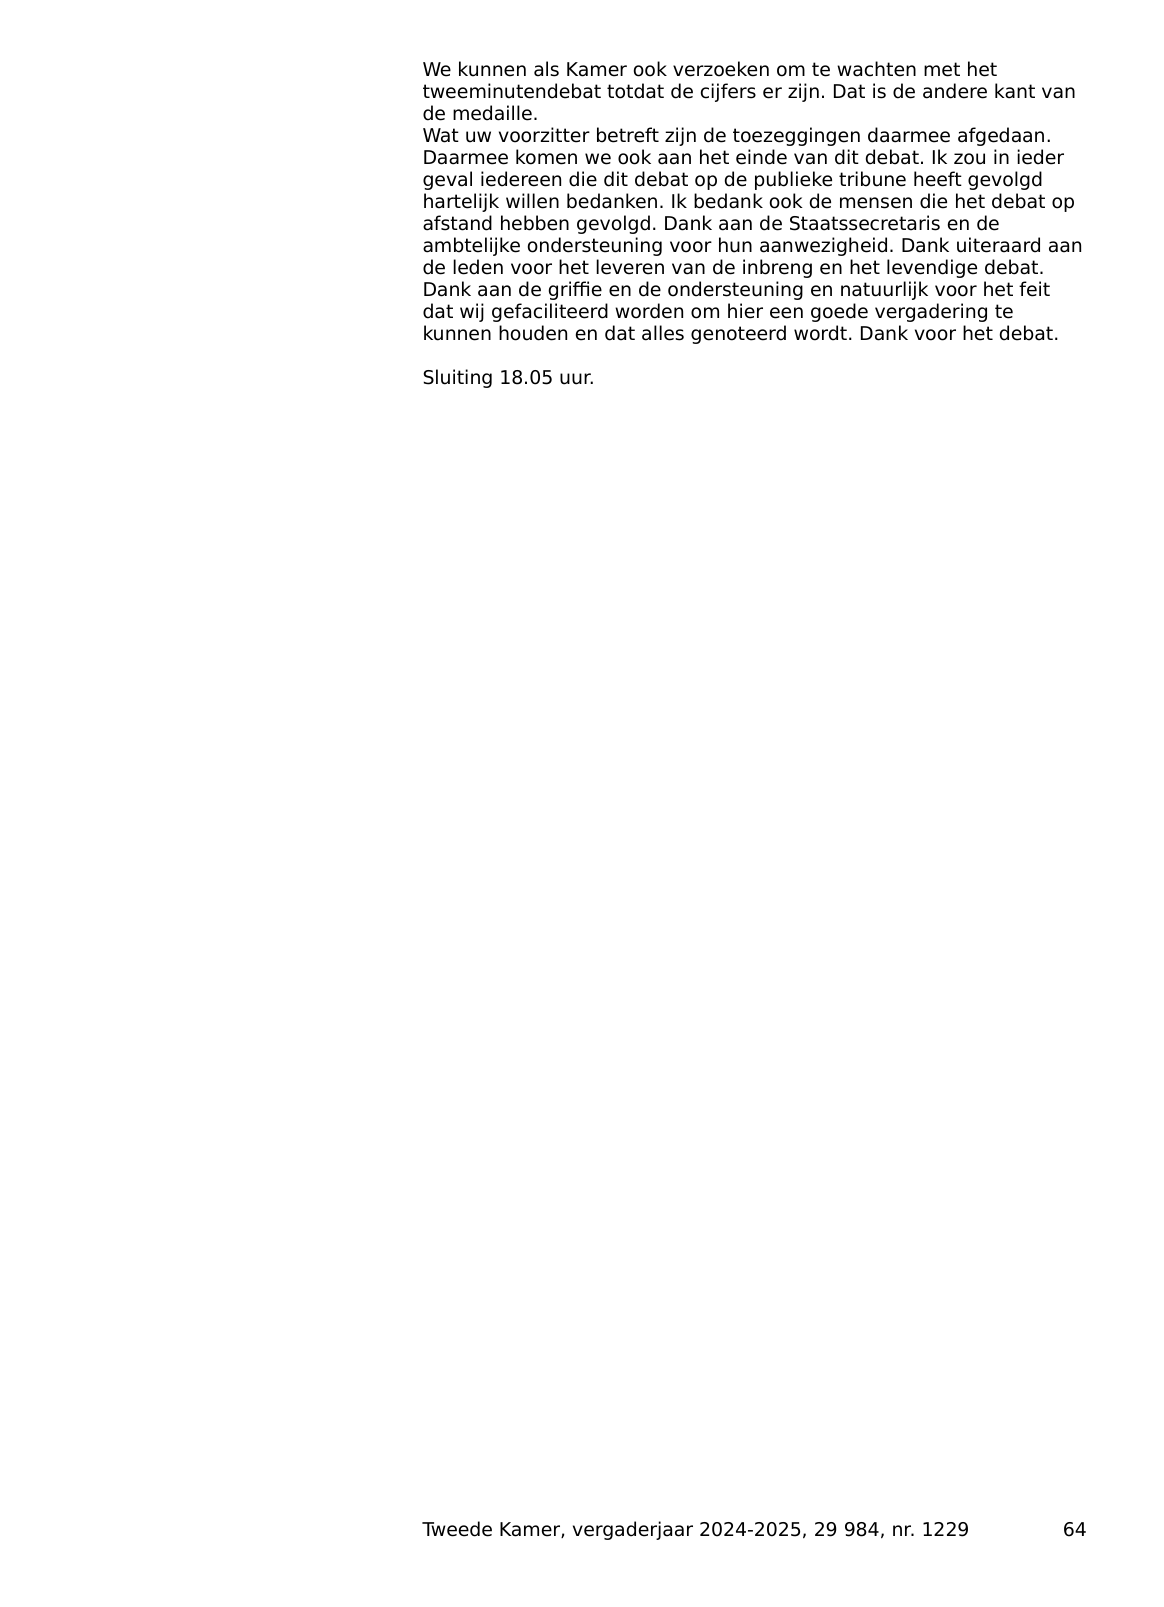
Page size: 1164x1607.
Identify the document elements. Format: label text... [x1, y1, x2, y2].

text We kunnen als Kamer ook verzoeken om te wachten met het tweeminutendebat totdat de cijfers er zijn. Dat is de andere kant van de medaille. [422, 59, 1087, 125]
text Sluiting 18.05 uur. [422, 367, 1087, 389]
text Wat uw voorzitter betreft zijn de toezeggingen daarmee afgedaan. Daarmee komen we ook aan het einde van dit debat. Ik zou in ieder geval iedereen die dit debat op de publieke tribune heeft gevolgd hartelijk willen bedanken. Ik bedank ook de mensen die het debat op afstand hebben gevolgd. Dank aan de Staatssecretaris en de ambtelijke ondersteuning voor hun aanwezigheid. Dank uiteraard aan de leden voor het leveren van de inbreng en het levendige debat. Dank aan de griffie en de ondersteuning en natuurlijk voor het feit dat wij gefaciliteerd worden om hier een goede vergadering te kunnen houden en dat alles genoteerd wordt. Dank voor het debat. [422, 125, 1087, 345]
